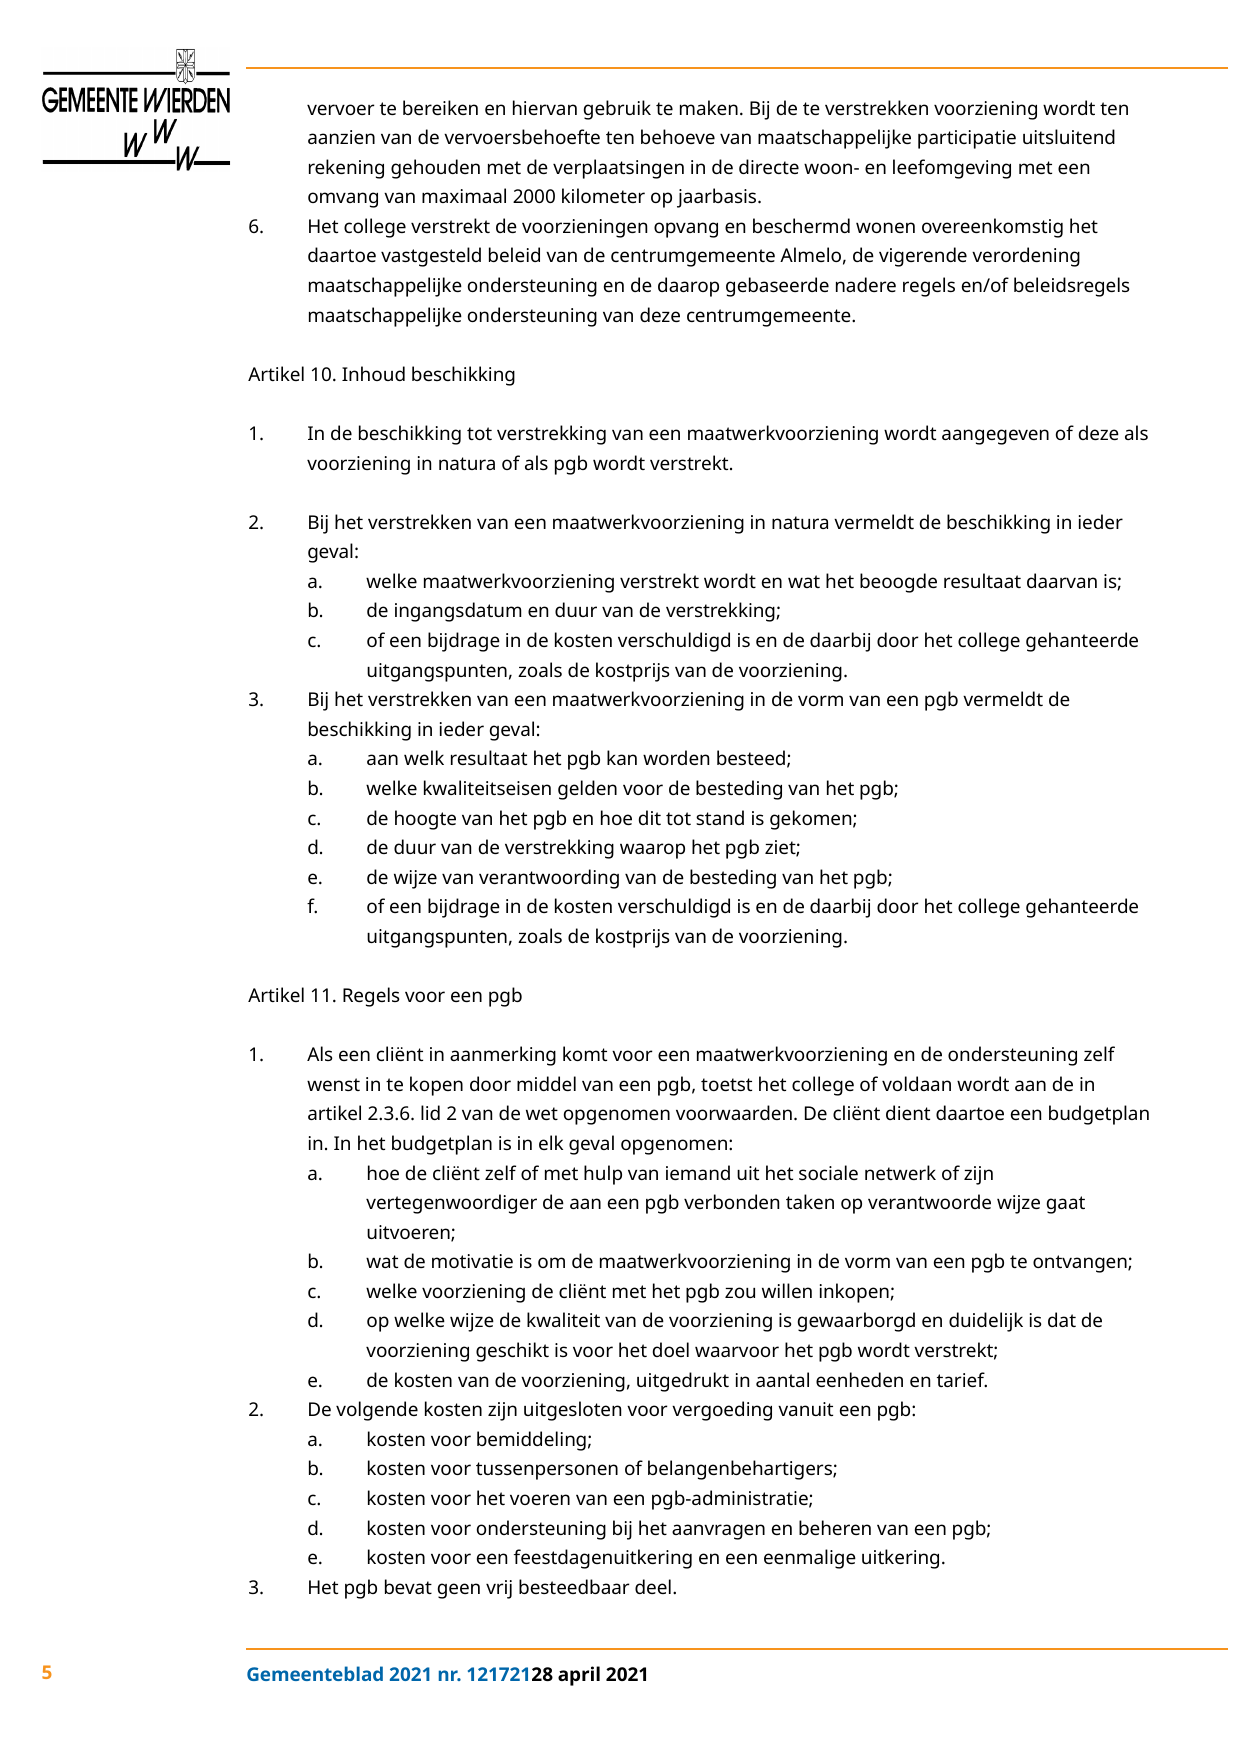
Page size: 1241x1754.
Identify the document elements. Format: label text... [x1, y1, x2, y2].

list de duur van de verstrekking waarop het pgb ziet; [307, 834, 1152, 860]
list op welke wijze de kwaliteit van de voorziening is gewaarborgd en duidelijk is dat de voorziening geschikt is voor het doel waarvoor het pgb wordt verstrekt; [307, 1308, 1152, 1363]
list kosten voor ondersteuning bij het aanvragen en beheren van een pgb; [307, 1515, 1152, 1541]
list wat de motivatie is om de maatwerkvoorziening in de vorm van een pgb te ontvangen; [307, 1248, 1152, 1274]
list In de beschikking tot verstrekking van een maatwerkvoorziening wordt aangegeven of deze als voorziening in natura of als pgb wordt verstrekt. [248, 420, 1152, 476]
list of een bijdrage in de kosten verschuldigd is en de daarbij door het college gehanteerde uitgangspunten, zoals de kostprijs van de voorziening. [307, 893, 1152, 949]
list Het pgb bevat geen vrij besteedbaar deel. [248, 1574, 1152, 1600]
picture [41, 47, 231, 172]
list Het college verstrekt de voorzieningen opvang en beschermd wonen overeenkomstig het daartoe vastgesteld beleid van de centrumgemeente Almelo, de vigerende verordening maatschappelijke ondersteuning en de daarop gebaseerde nadere regels en/of beleidsregels maatschappelijke ondersteuning van deze centrumgemeente. [248, 213, 1152, 328]
list aan welk resultaat het pgb kan worden besteed; [307, 746, 1152, 771]
list De volgende kosten zijn uitgesloten voor vergoeding vanuit een pgb: [248, 1396, 1152, 1422]
list kosten voor het voeren van een pgb-administratie; [307, 1485, 1152, 1511]
list kosten voor tussenpersonen of belangenbehartigers; [307, 1456, 1152, 1481]
list de ingangsdatum en duur van de verstrekking; [307, 598, 1152, 623]
list kosten voor bemiddeling; [307, 1426, 1152, 1452]
text Artikel 10. Inhoud beschikking [248, 361, 1152, 387]
list de wijze van verantwoording van de besteding van het pgb; [307, 864, 1152, 890]
list hoe de cliënt zelf of met hulp van iemand uit het sociale netwerk of zijn vertegenwoordiger de aan een pgb verbonden taken op verantwoorde wijze gaat uitvoeren; [307, 1160, 1152, 1245]
list Als een cliënt in aanmerking komt voor een maatwerkvoorziening en de ondersteuning zelf wenst in te kopen door middel van een pgb, toetst het college of voldaan wordt aan de in artikel 2.3.6. lid 2 van de wet opgenomen voorwaarden. De cliënt dient daartoe een budgetplan in. In het budgetplan is in elk geval opgenomen: [248, 1041, 1152, 1156]
list kosten voor een feestdagenuitkering en een eenmalige uitkering. [307, 1544, 1152, 1570]
list vervoer te bereiken en hiervan gebruik te maken. Bij de te verstrekken voorziening wordt ten aanzien van de vervoersbehoefte ten behoeve van maatschappelijke participatie uitsluitend rekening gehouden met de verplaatsingen in de directe woon- en leefomgeving met een omvang van maximaal 2000 kilometer op jaarbasis. [248, 95, 1152, 209]
list of een bijdrage in de kosten verschuldigd is en de daarbij door het college gehanteerde uitgangspunten, zoals de kostprijs van de voorziening. [307, 627, 1152, 683]
list welke maatwerkvoorziening verstrekt wordt en wat het beoogde resultaat daarvan is; [307, 568, 1152, 594]
list welke kwaliteitseisen gelden voor de besteding van het pgb; [307, 775, 1152, 801]
list de kosten van de voorziening, uitgedrukt in aantal eenheden en tarief. [307, 1367, 1152, 1393]
list Bij het verstrekken van een maatwerkvoorziening in de vorm van een pgb vermeldt de beschikking in ieder geval: [248, 686, 1152, 742]
list de hoogte van het pgb en hoe dit tot stand is gekomen; [307, 805, 1152, 831]
list Bij het verstrekken van een maatwerkvoorziening in natura vermeldt de beschikking in ieder geval: [248, 509, 1152, 564]
list welke voorziening de cliënt met het pgb zou willen inkopen; [307, 1278, 1152, 1304]
text Artikel 11. Regels voor een pgb [248, 982, 1152, 1008]
